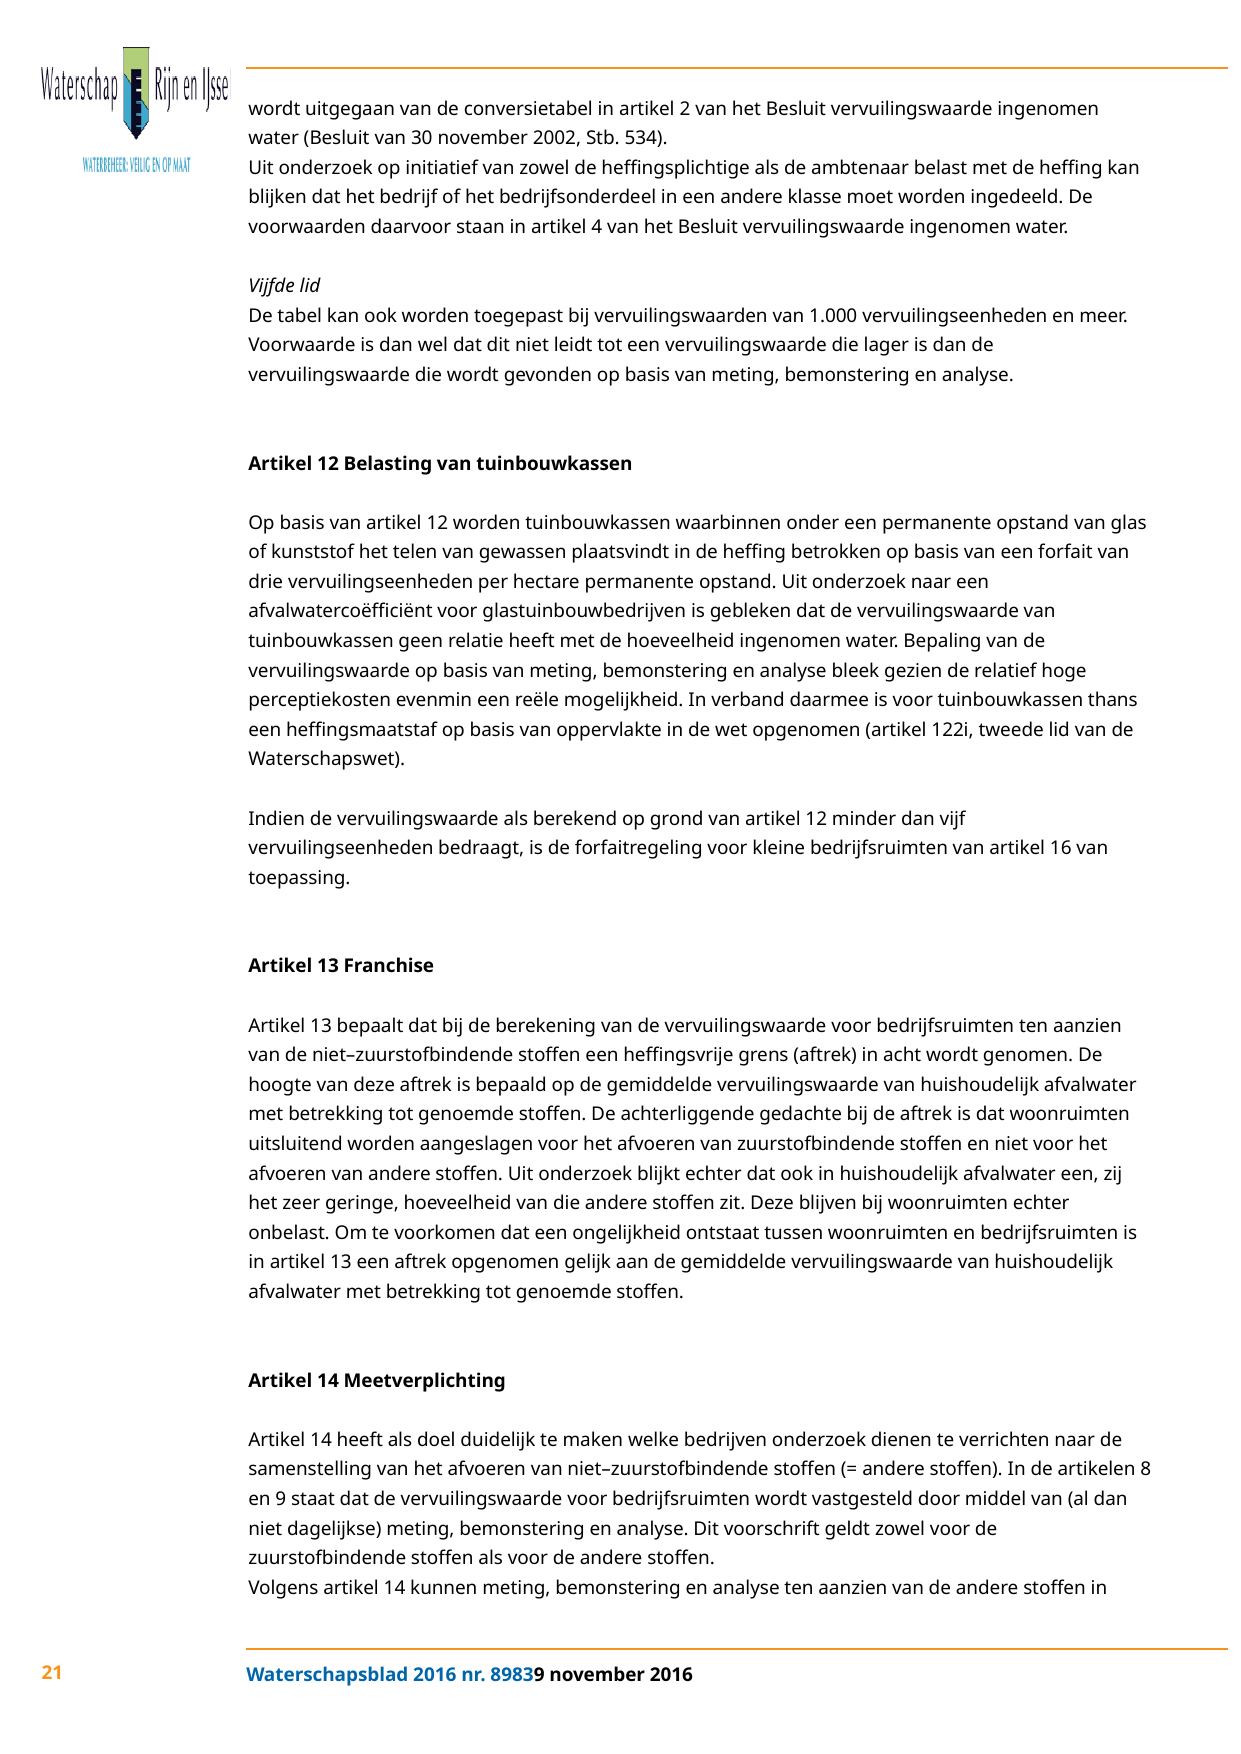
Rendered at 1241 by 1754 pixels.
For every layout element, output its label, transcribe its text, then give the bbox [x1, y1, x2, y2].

text Artikel 14 heeft als doel duidelijk te maken welke bedrijven onderzoek dienen te verrichten naar de samenstelling van het afvoeren van niet–zuurstofbindende stoffen (= andere stoffen). In de artikelen 8 en 9 staat dat de vervuilingswaarde voor bedrijfsruimten wordt vastgesteld door middel van (al dan niet dagelijkse) meting, bemonstering en analyse. Dit voorschrift geldt zowel voor de zuurstofbindende stoffen als voor de andere stoffen. [248, 1426, 1152, 1570]
text Artikel 14 Meetverplichting [248, 1367, 1152, 1393]
text Op basis van artikel 12 worden tuinbouwkassen waarbinnen onder een permanente opstand van glas of kunststof het telen van gewassen plaatsvindt in de heffing betrokken op basis van een forfait van drie vervuilingseenheden per hectare permanente opstand. Uit onderzoek naar een afvalwatercoëfficiënt voor glastuinbouwbedrijven is gebleken dat de vervuilingswaarde van tuinbouwkassen geen relatie heeft met de hoeveelheid ingenomen water. Bepaling van de vervuilingswaarde op basis van meting, bemonstering en analyse bleek gezien de relatief hoge perceptiekosten evenmin een reële mogelijkheid. In verband daarmee is voor tuinbouwkassen thans een heffingsmaatstaf op basis van oppervlakte in de wet opgenomen (artikel 122i, tweede lid van de Waterschapswet). [248, 509, 1152, 771]
text Vijfde lid [248, 272, 1152, 298]
text wordt uitgegaan van de conversietabel in artikel 2 van het Besluit vervuilingswaarde ingenomen water (Besluit van 30 november 2002, Stb. 534). [248, 95, 1152, 150]
picture [41, 47, 231, 172]
text Artikel 13 Franchise [248, 953, 1152, 978]
text Indien de vervuilingswaarde als berekend op grond van artikel 12 minder dan vijf vervuilingseenheden bedraagt, is de forfaitregeling voor kleine bedrijfsruimten van artikel 16 van toepassing. [248, 805, 1152, 890]
text De tabel kan ook worden toegepast bij vervuilingswaarden van 1.000 vervuilingseenheden en meer. Voorwaarde is dan wel dat dit niet leidt tot een vervuilingswaarde die lager is dan de vervuilingswaarde die wordt gevonden op basis van meting, bemonstering en analyse. [248, 302, 1152, 387]
text Artikel 13 bepaalt dat bij de berekening van de vervuilingswaarde voor bedrijfsruimten ten aanzien van de niet–zuurstofbindende stoffen een heffingsvrije grens (aftrek) in acht wordt genomen. De hoogte van deze aftrek is bepaald op de gemiddelde vervuilingswaarde van huishoudelijk afvalwater met betrekking tot genoemde stoffen. De achterliggende gedachte bij de aftrek is dat woonruimten uitsluitend worden aangeslagen voor het afvoeren van zuurstofbindende stoffen en niet voor het afvoeren van andere stoffen. Uit onderzoek blijkt echter dat ook in huishoudelijk afvalwater een, zij het zeer geringe, hoeveelheid van die andere stoffen zit. Deze blijven bij woonruimten echter onbelast. Om te voorkomen dat een ongelijkheid ontstaat tussen woonruimten en bedrijfsruimten is in artikel 13 een aftrek opgenomen gelijk aan de gemiddelde vervuilingswaarde van huishoudelijk afvalwater met betrekking tot genoemde stoffen. [248, 1012, 1152, 1304]
text Uit onderzoek op initiatief van zowel de heffingsplichtige als de ambtenaar belast met de heffing kan blijken dat het bedrijf of het bedrijfsonderdeel in een andere klasse moet worden ingedeeld. De voorwaarden daarvoor staan in artikel 4 van het Besluit vervuilingswaarde ingenomen water. [248, 154, 1152, 239]
text Artikel 12 Belasting van tuinbouwkassen [248, 450, 1152, 476]
text Volgens artikel 14 kunnen meting, bemonstering en analyse ten aanzien van de andere stoffen in [248, 1574, 1152, 1600]
